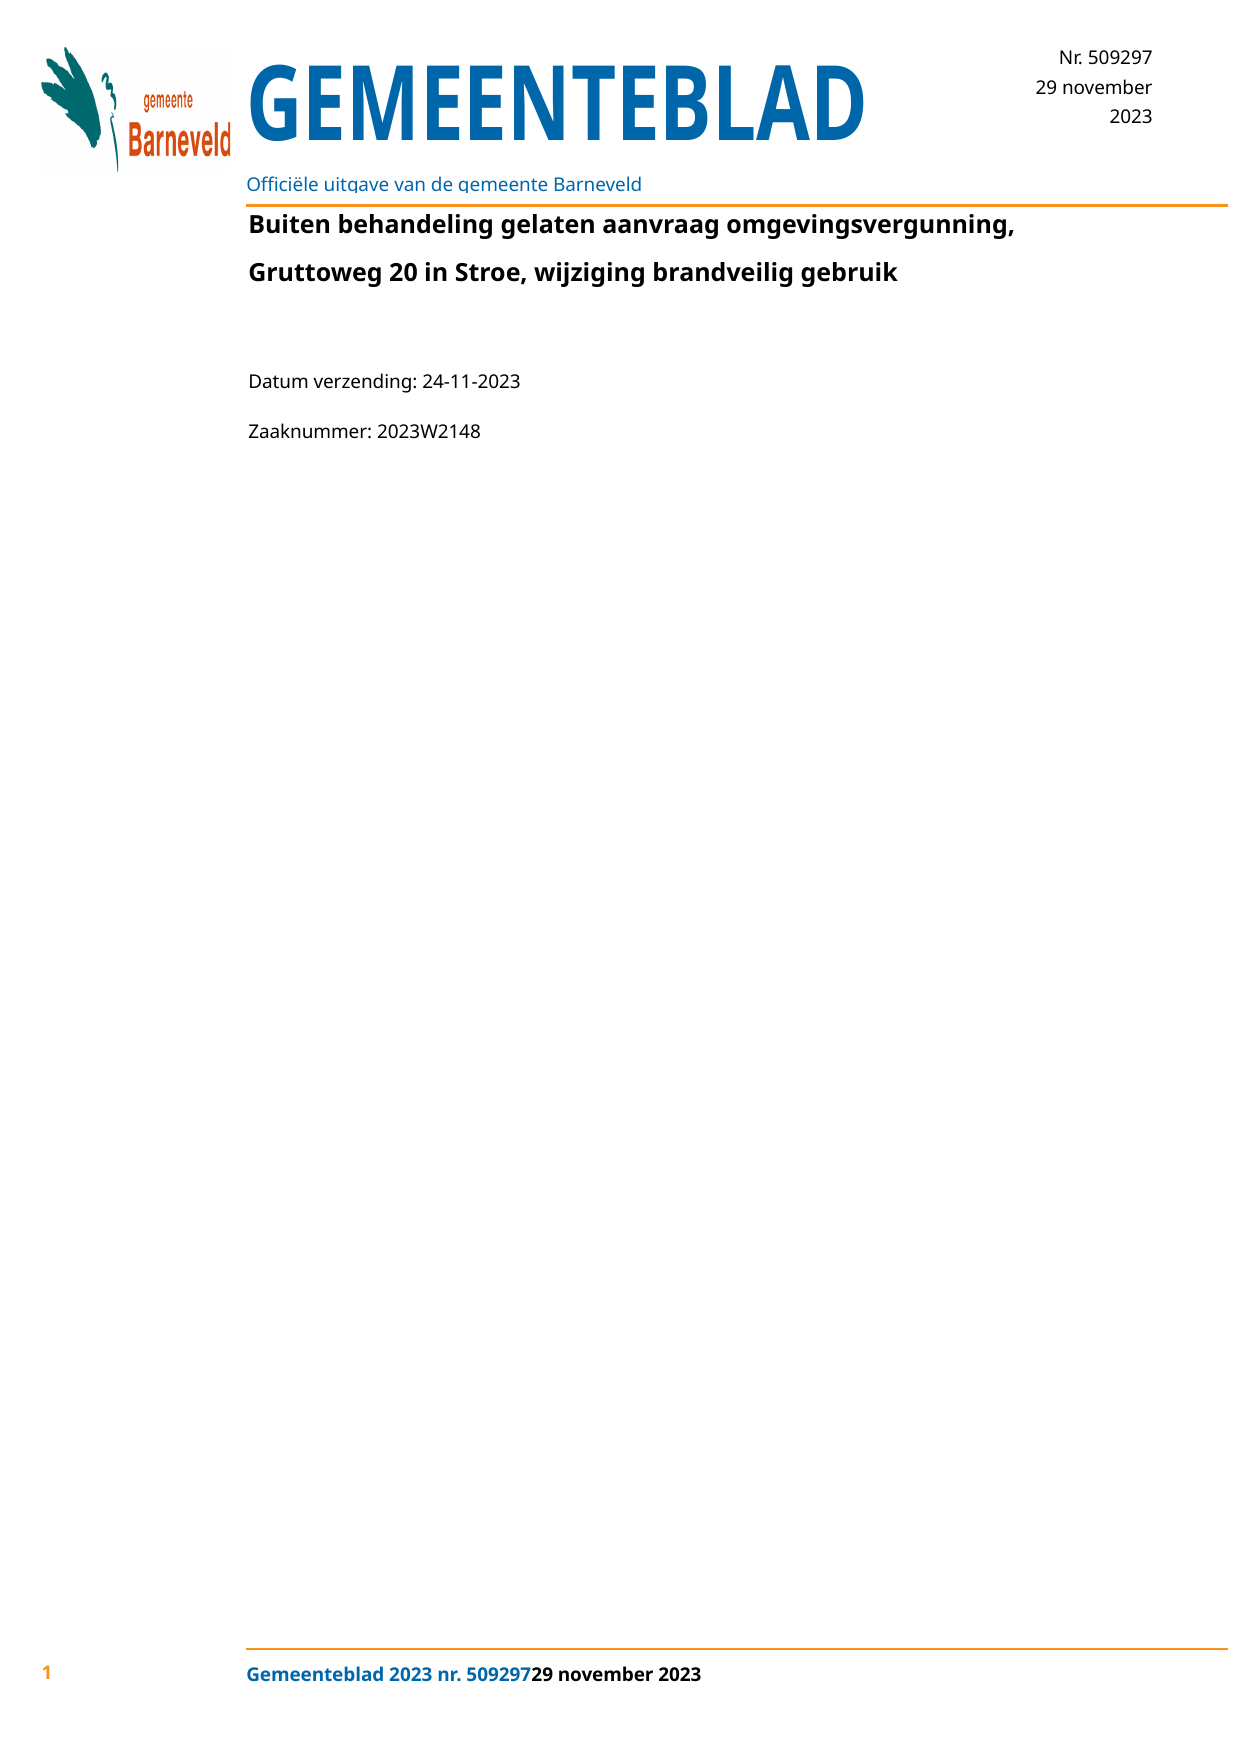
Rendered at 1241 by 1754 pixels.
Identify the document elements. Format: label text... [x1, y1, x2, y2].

text Zaaknummer: 2023W2148 [248, 419, 1152, 444]
text Buiten behandeling gelaten aanvraag omgevingsvergunning, Gruttoweg 20 in Stroe, wijziging brandveilig gebruik [248, 207, 1152, 288]
text Datum verzending: 24-11-2023 [248, 368, 1152, 394]
picture [41, 47, 231, 172]
